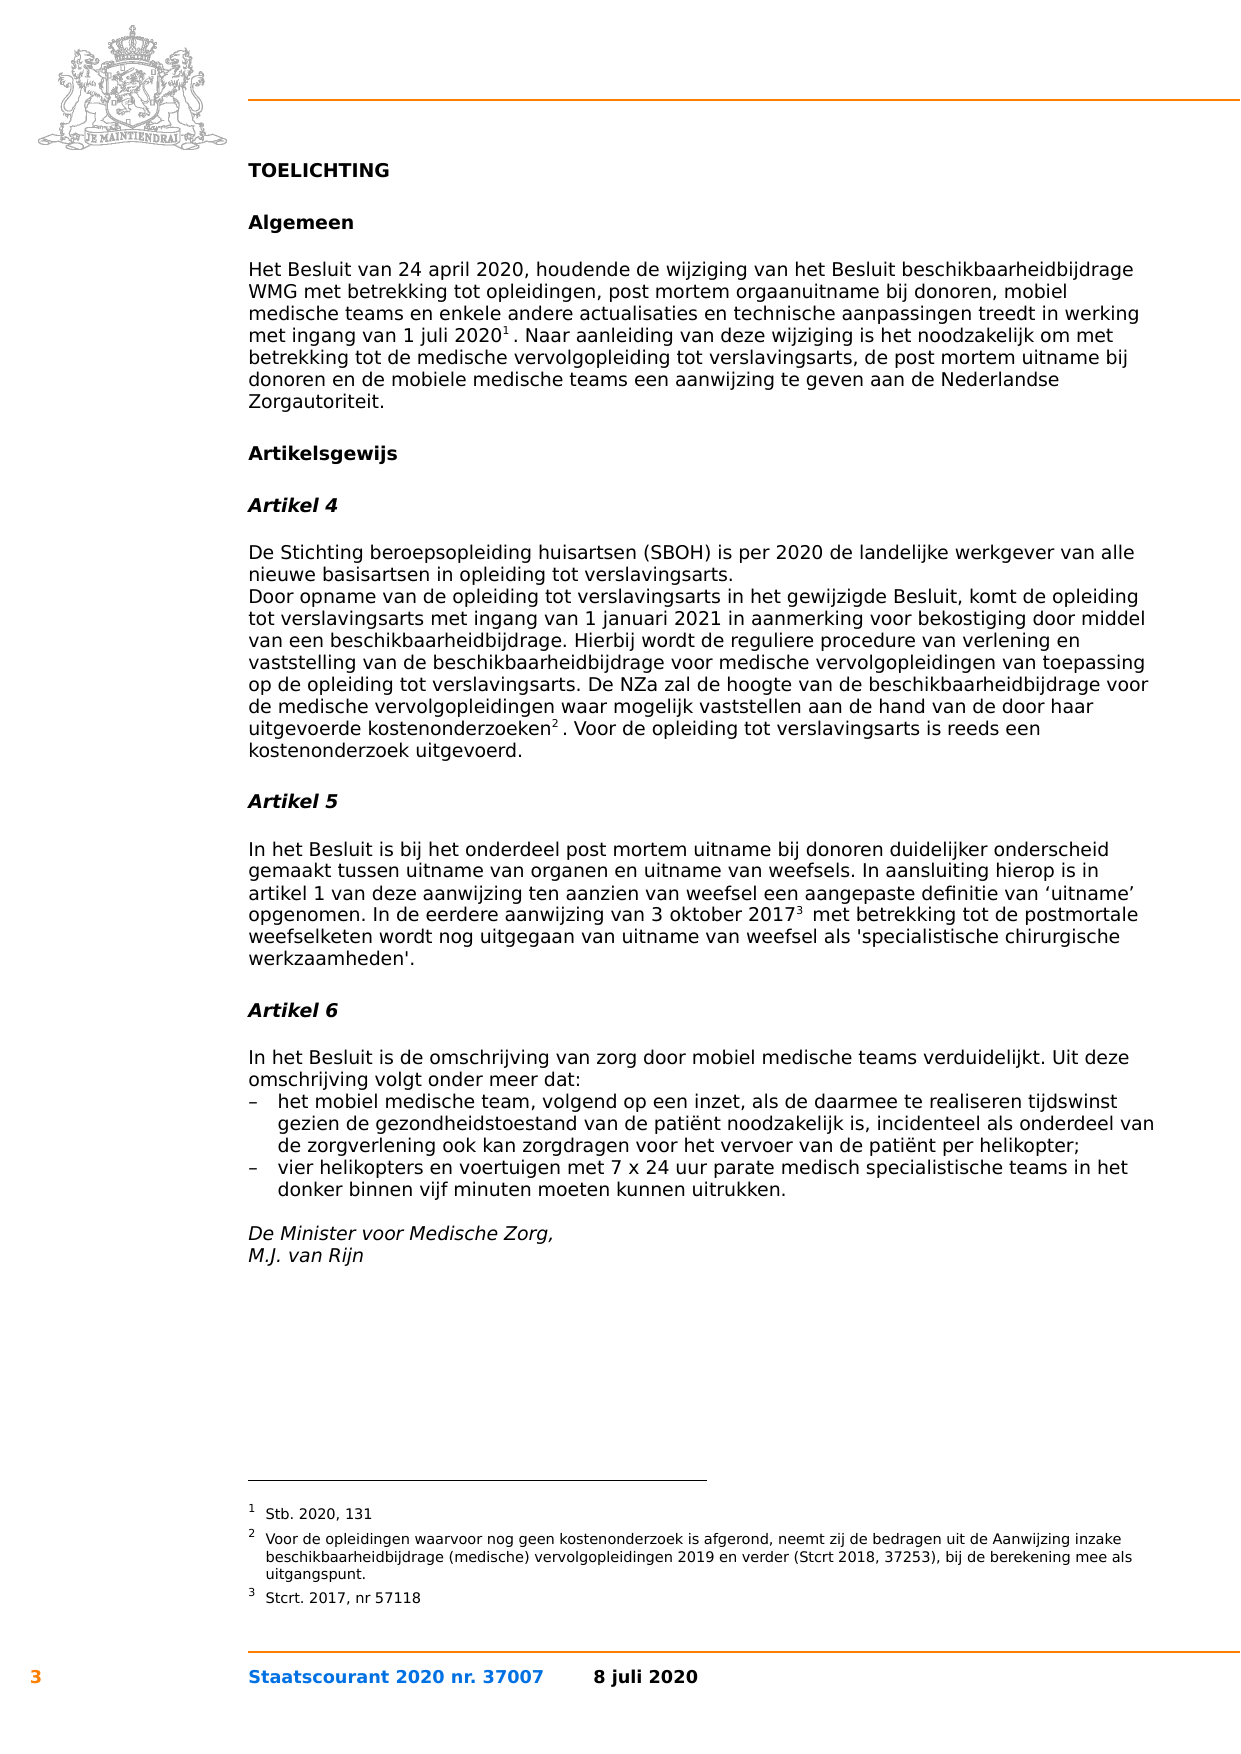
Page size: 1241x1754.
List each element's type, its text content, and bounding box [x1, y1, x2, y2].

text – vier helikopters en voertuigen met 7 x 24 uur parate medisch specialistische teams in het donker binnen vijf minuten moeten kunnen uitrukken. [248, 1157, 1163, 1201]
text Stb. 2020, 131 [248, 1502, 1163, 1524]
subtitle Artikel 6 [248, 1000, 1163, 1022]
text Door opname van de opleiding tot verslavingsarts in het gewijzigde Besluit, komt de opleiding tot verslavingsarts met ingang van 1 januari 2021 in aanmerking voor bekostiging door middel van een beschikbaarheidbijdrage. Hierbij wordt de reguliere procedure van verlening en vaststelling van de beschikbaarheidbijdrage voor medische vervolgopleidingen van toepassing op de opleiding tot verslavingsarts. De NZa zal de hoogte van de beschikbaarheidbijdrage voor de medische vervolgopleidingen waar mogelijk vaststellen aan de hand van de door haar uitgevoerde kostenonderzoeken. Voor de opleiding tot verslavingsarts is reeds een kostenonderzoek uitgevoerd. [248, 586, 1163, 761]
subtitle Artikel 4 [248, 495, 1163, 517]
text De Minister voor Medische Zorg, M.J. van Rijn [248, 1223, 1163, 1267]
subtitle Algemeen [248, 212, 1163, 234]
subtitle TOELICHTING [248, 160, 1163, 182]
picture [38, 25, 227, 150]
text In het Besluit is de omschrijving van zorg door mobiel medische teams verduidelijkt. Uit deze omschrijving volgt onder meer dat: [248, 1047, 1163, 1091]
text Stcrt. 2017, nr 57118 [248, 1586, 1163, 1608]
text De Stichting beroepsopleiding huisartsen (SBOH) is per 2020 de landelijke werkgever van alle nieuwe basisartsen in opleiding tot verslavingsarts. [248, 542, 1163, 586]
subtitle Artikel 5 [248, 791, 1163, 813]
text – het mobiel medische team, volgend op een inzet, als de daarmee te realiseren tijdswinst gezien de gezondheidstoestand van de patiënt noodzakelijk is, incidenteel als onderdeel van de zorgverlening ook kan zorgdragen voor het vervoer van de patiënt per helikopter; [248, 1091, 1163, 1157]
text In het Besluit is bij het onderdeel post mortem uitname bij donoren duidelijker onderscheid gemaakt tussen uitname van organen en uitname van weefsels. In aansluiting hierop is in artikel 1 van deze aanwijzing ten aanzien van weefsel een aangepaste definitie van ‘uitname’ opgenomen. In de eerdere aanwijzing van 3 oktober 2017 met betrekking tot de postmortale weefselketen wordt nog uitgegaan van uitname van weefsel als 'specialistische chirurgische werkzaamheden'. [248, 838, 1163, 970]
text Het Besluit van 24 april 2020, houdende de wijziging van het Besluit beschikbaarheidbijdrage WMG met betrekking tot opleidingen, post mortem orgaanuitname bij donoren, mobiel medische teams en enkele andere actualisaties en technische aanpassingen treedt in werking met ingang van 1 juli 2020. Naar aanleiding van deze wijziging is het noodzakelijk om met betrekking tot de medische vervolgopleiding tot verslavingsarts, de post mortem uitname bij donoren en de mobiele medische teams een aanwijzing te geven aan de Nederlandse Zorgautoriteit. [248, 259, 1163, 413]
subtitle Artikelsgewijs [248, 443, 1163, 465]
text Voor de opleidingen waarvoor nog geen kostenonderzoek is afgerond, neemt zij de bedragen uit de Aanwijzing inzake beschikbaarheidbijdrage (medische) vervolgopleidingen 2019 en verder (Stcrt 2018, 37253), bij de berekening mee als uitgangspunt. [248, 1527, 1163, 1583]
